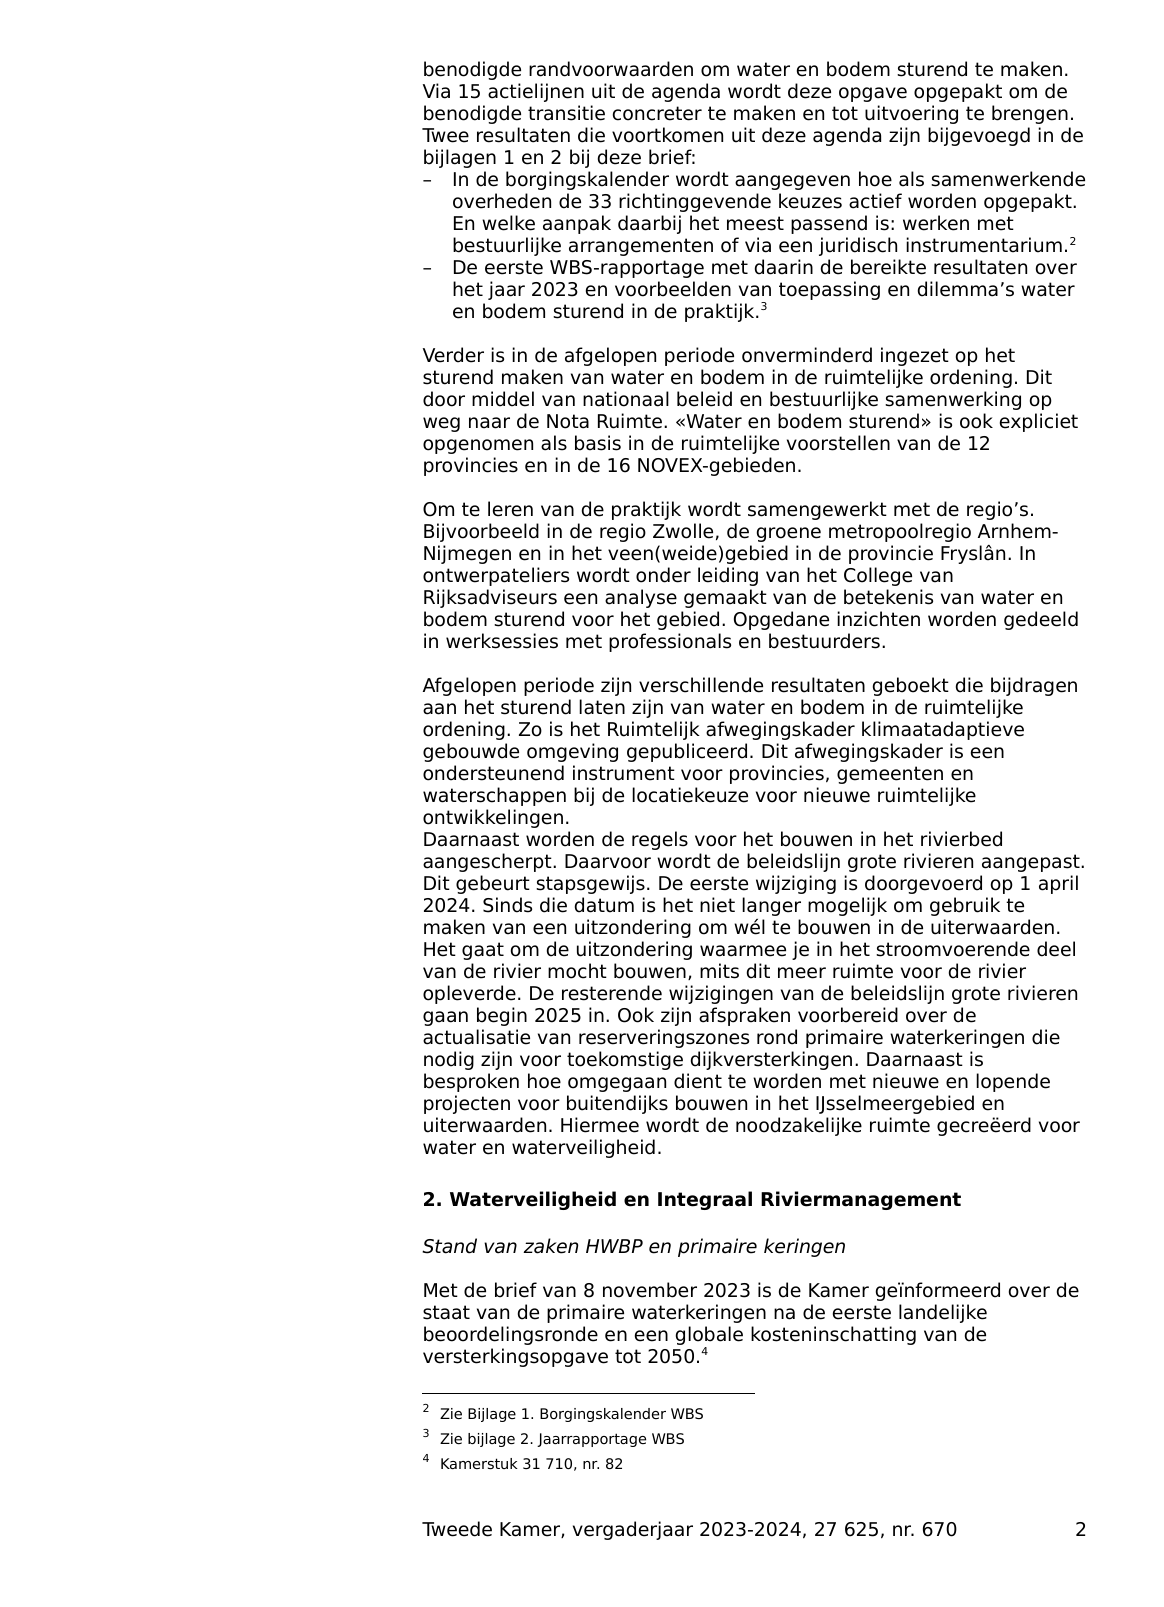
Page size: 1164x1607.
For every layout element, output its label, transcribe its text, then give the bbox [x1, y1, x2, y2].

text benodigde randvoorwaarden om water en bodem sturend te maken. Via 15 actielijnen uit de agenda wordt deze opgave opgepakt om de benodigde transitie concreter te maken en tot uitvoering te brengen. Twee resultaten die voortkomen uit deze agenda zijn bijgevoegd in de bijlagen 1 en 2 bij deze brief: [422, 59, 1087, 169]
text Afgelopen periode zijn verschillende resultaten geboekt die bijdragen aan het sturend laten zijn van water en bodem in de ruimtelijke ordening. Zo is het Ruimtelijk afwegingskader klimaatadaptieve gebouwde omgeving gepubliceerd. Dit afwegingskader is een ondersteunend instrument voor provincies, gemeenten en waterschappen bij de locatiekeuze voor nieuwe ruimtelijke ontwikkelingen. [422, 675, 1087, 829]
subtitle Stand van zaken HWBP en primaire keringen [422, 1236, 1087, 1258]
text Kamerstuk 31 710, nr. 82 [422, 1452, 1087, 1474]
text – In de borgingskalender wordt aangegeven hoe als samenwerkende overheden de 33 richtinggevende keuzes actief worden opgepakt. En welke aanpak daarbij het meest passend is: werken met bestuurlijke arrangementen of via een juridisch instrumentarium. [422, 169, 1087, 257]
text Verder is in de afgelopen periode onverminderd ingezet op het sturend maken van water en bodem in de ruimtelijke ordening. Dit door middel van nationaal beleid en bestuurlijke samenwerking op weg naar de Nota Ruimte. «Water en bodem sturend» is ook expliciet opgenomen als basis in de ruimtelijke voorstellen van de 12 provincies en in de 16 NOVEX-gebieden. [422, 345, 1087, 477]
text – De eerste WBS-rapportage met daarin de bereikte resultaten over het jaar 2023 en voorbeelden van toepassing en dilemma’s water en bodem sturend in de praktijk. [422, 257, 1087, 323]
subtitle 2. Waterveiligheid en Integraal Riviermanagement [422, 1189, 1087, 1211]
text Om te leren van de praktijk wordt samengewerkt met de regio’s. Bijvoorbeeld in de regio Zwolle, de groene metropoolregio Arnhem-Nijmegen en in het veen(weide)gebied in de provincie Fryslân. In ontwerpateliers wordt onder leiding van het College van Rijksadviseurs een analyse gemaakt van de betekenis van water en bodem sturend voor het gebied. Opgedane inzichten worden gedeeld in werksessies met professionals en bestuurders. [422, 499, 1087, 653]
text Zie Bijlage 1. Borgingskalender WBS [422, 1402, 1087, 1424]
text Zie bijlage 2. Jaarrapportage WBS [422, 1427, 1087, 1449]
text Met de brief van 8 november 2023 is de Kamer geïnformeerd over de staat van de primaire waterkeringen na de eerste landelijke beoordelingsronde en een globale kosteninschatting van de versterkingsopgave tot 2050. [422, 1280, 1087, 1368]
text Daarnaast worden de regels voor het bouwen in het rivierbed aangescherpt. Daarvoor wordt de beleidslijn grote rivieren aangepast. Dit gebeurt stapsgewijs. De eerste wijziging is doorgevoerd op 1 april 2024. Sinds die datum is het niet langer mogelijk om gebruik te maken van een uitzondering om wél te bouwen in de uiterwaarden. Het gaat om de uitzondering waarmee je in het stroomvoerende deel van de rivier mocht bouwen, mits dit meer ruimte voor de rivier opleverde. De resterende wijzigingen van de beleidslijn grote rivieren gaan begin 2025 in. Ook zijn afspraken voorbereid over de actualisatie van reserveringszones rond primaire waterkeringen die nodig zijn voor toekomstige dijkversterkingen. Daarnaast is besproken hoe omgegaan dient te worden met nieuwe en lopende projecten voor buitendijks bouwen in het IJsselmeergebied en uiterwaarden. Hiermee wordt de noodzakelijke ruimte gecreëerd voor water en waterveiligheid. [422, 829, 1087, 1159]
